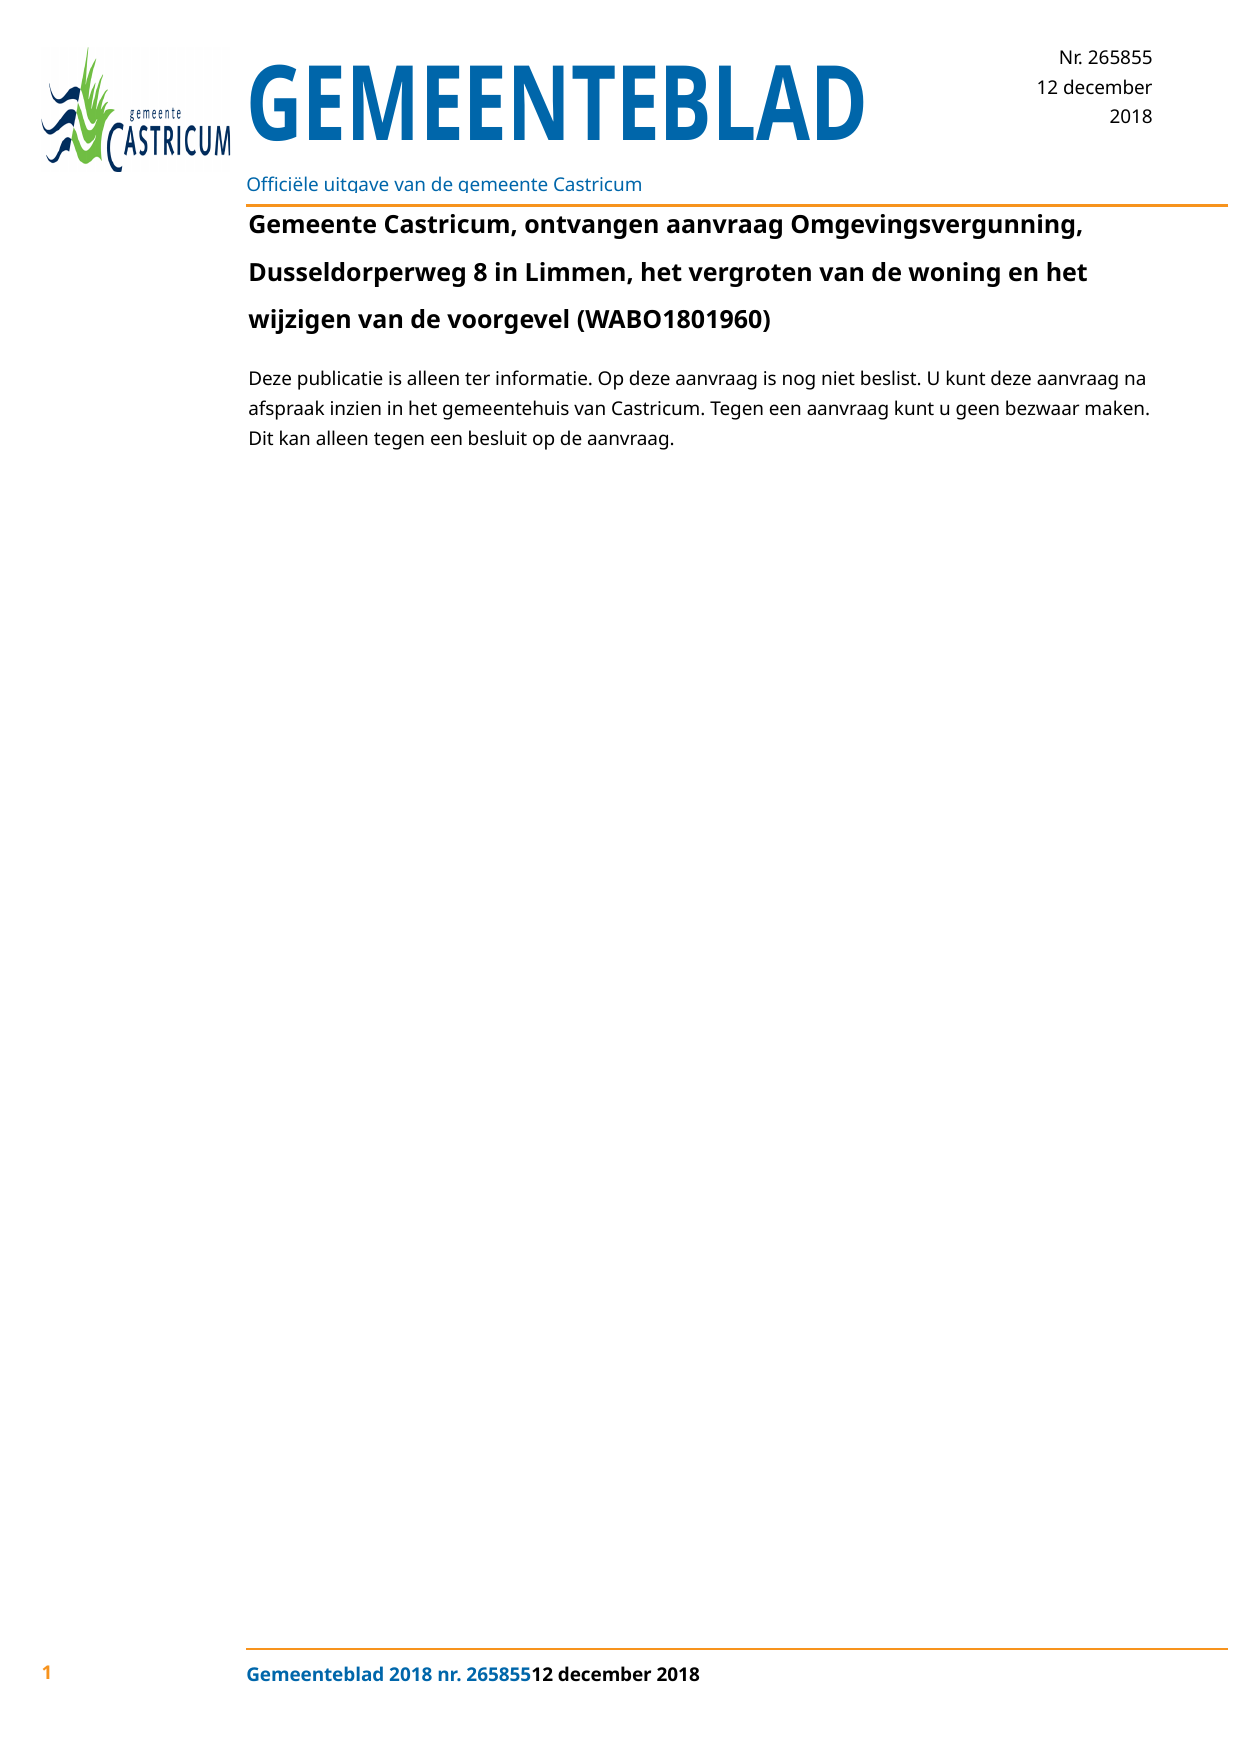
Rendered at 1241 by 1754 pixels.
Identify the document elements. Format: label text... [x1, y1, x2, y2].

picture [41, 47, 231, 172]
text Gemeente Castricum, ontvangen aanvraag Omgevingsvergunning, Dusseldorperweg 8 in Limmen, het vergroten van de woning en het wijzigen van de voorgevel (WABO1801960) [248, 207, 1152, 336]
text Deze publicatie is alleen ter informatie. Op deze aanvraag is nog niet beslist. U kunt deze aanvraag na afspraak inzien in het gemeentehuis van Castricum. Tegen een aanvraag kunt u geen bezwaar maken. Dit kan alleen tegen een besluit op de aanvraag. [248, 366, 1152, 450]
